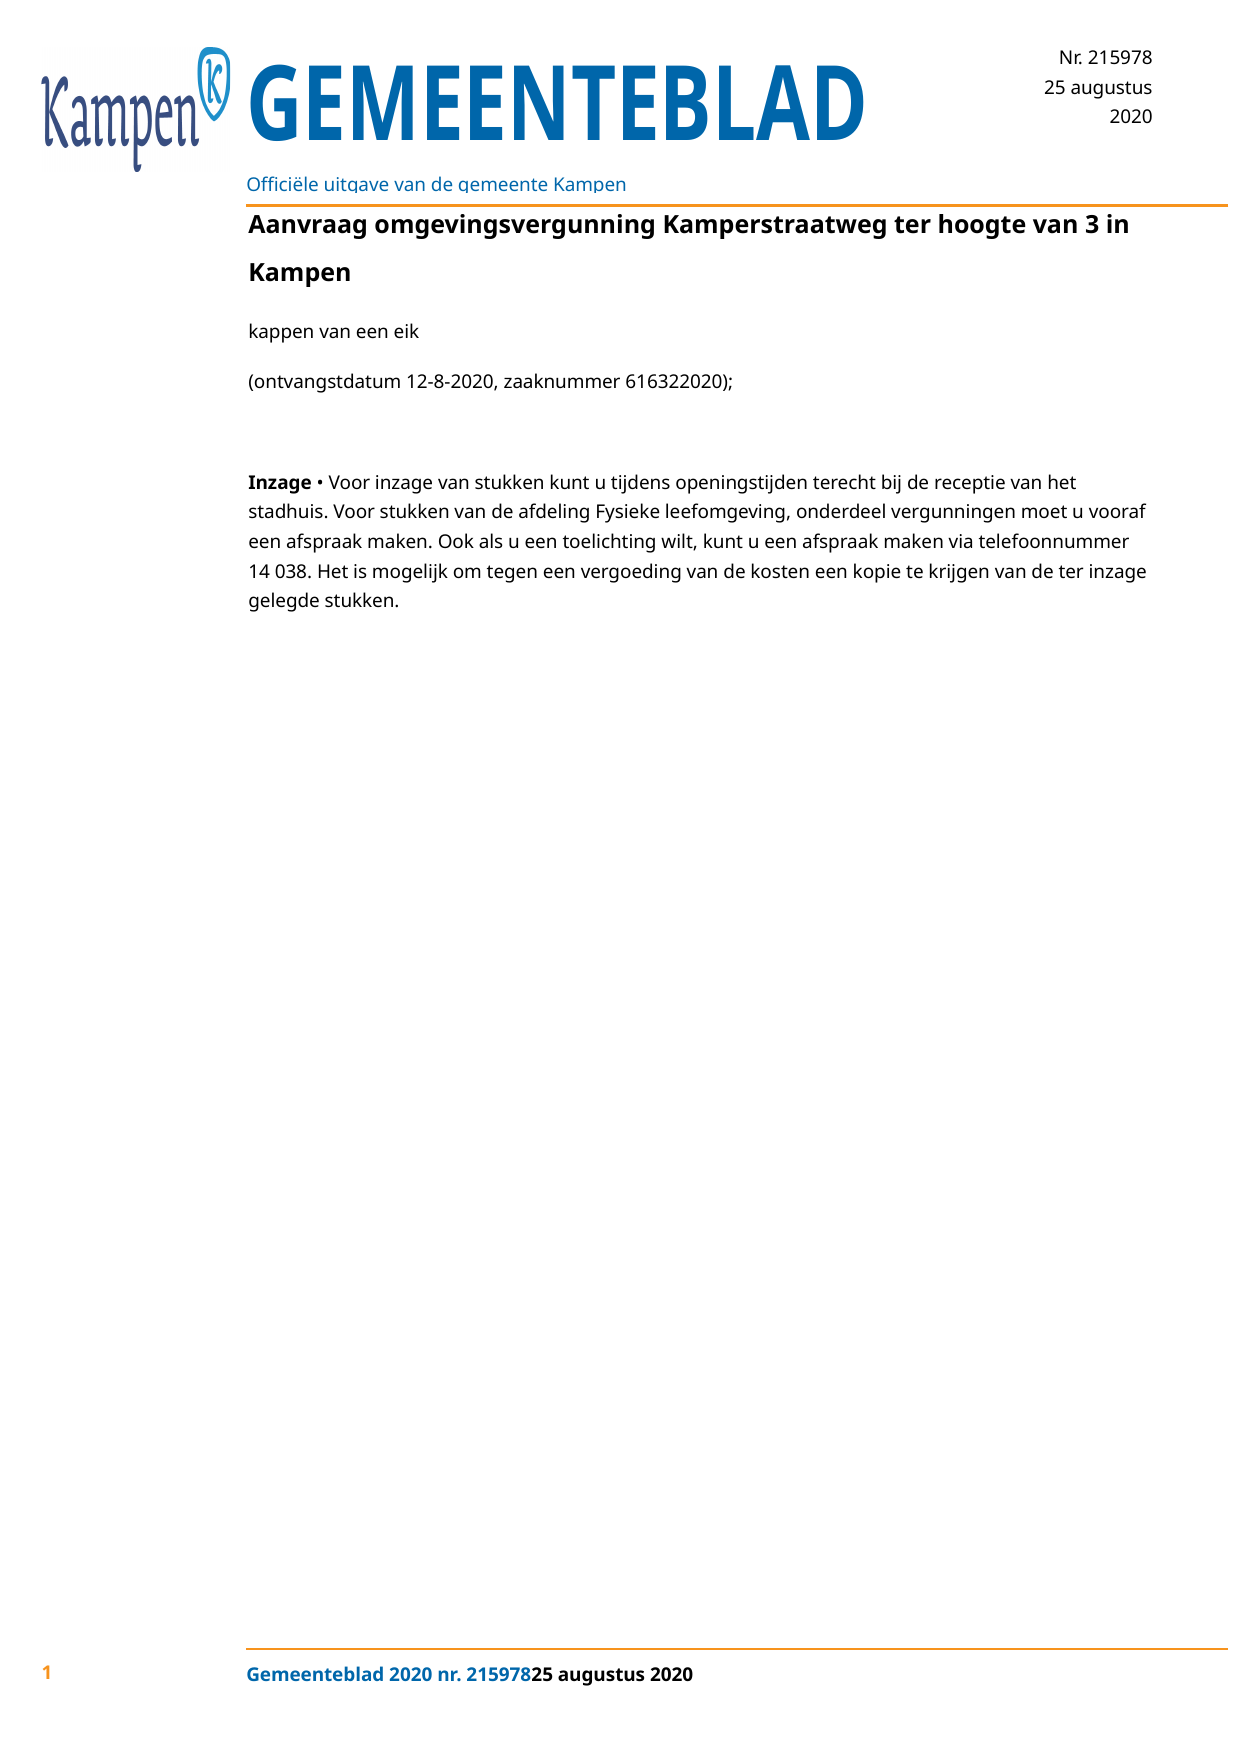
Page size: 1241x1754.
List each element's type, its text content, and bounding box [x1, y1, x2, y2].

text Inzage • Voor inzage van stukken kunt u tijdens openingstijden terecht bij de receptie van het stadhuis. Voor stukken van de afdeling Fysieke leefomgeving, onderdeel vergunningen moet u vooraf een afspraak maken. Ook als u een toelichting wilt, kunt u een afspraak maken via telefoonnummer 14 038. Het is mogelijk om tegen een vergoeding van de kosten een kopie te krijgen van de ter inzage gelegde stukken. [248, 469, 1152, 613]
text kappen van een eik [248, 318, 1152, 344]
picture [41, 47, 231, 172]
text (ontvangstdatum 12-8-2020, zaaknummer 616322020); [248, 368, 1152, 394]
text Aanvraag omgevingsvergunning Kamperstraatweg ter hoogte van 3 in Kampen [248, 207, 1152, 288]
